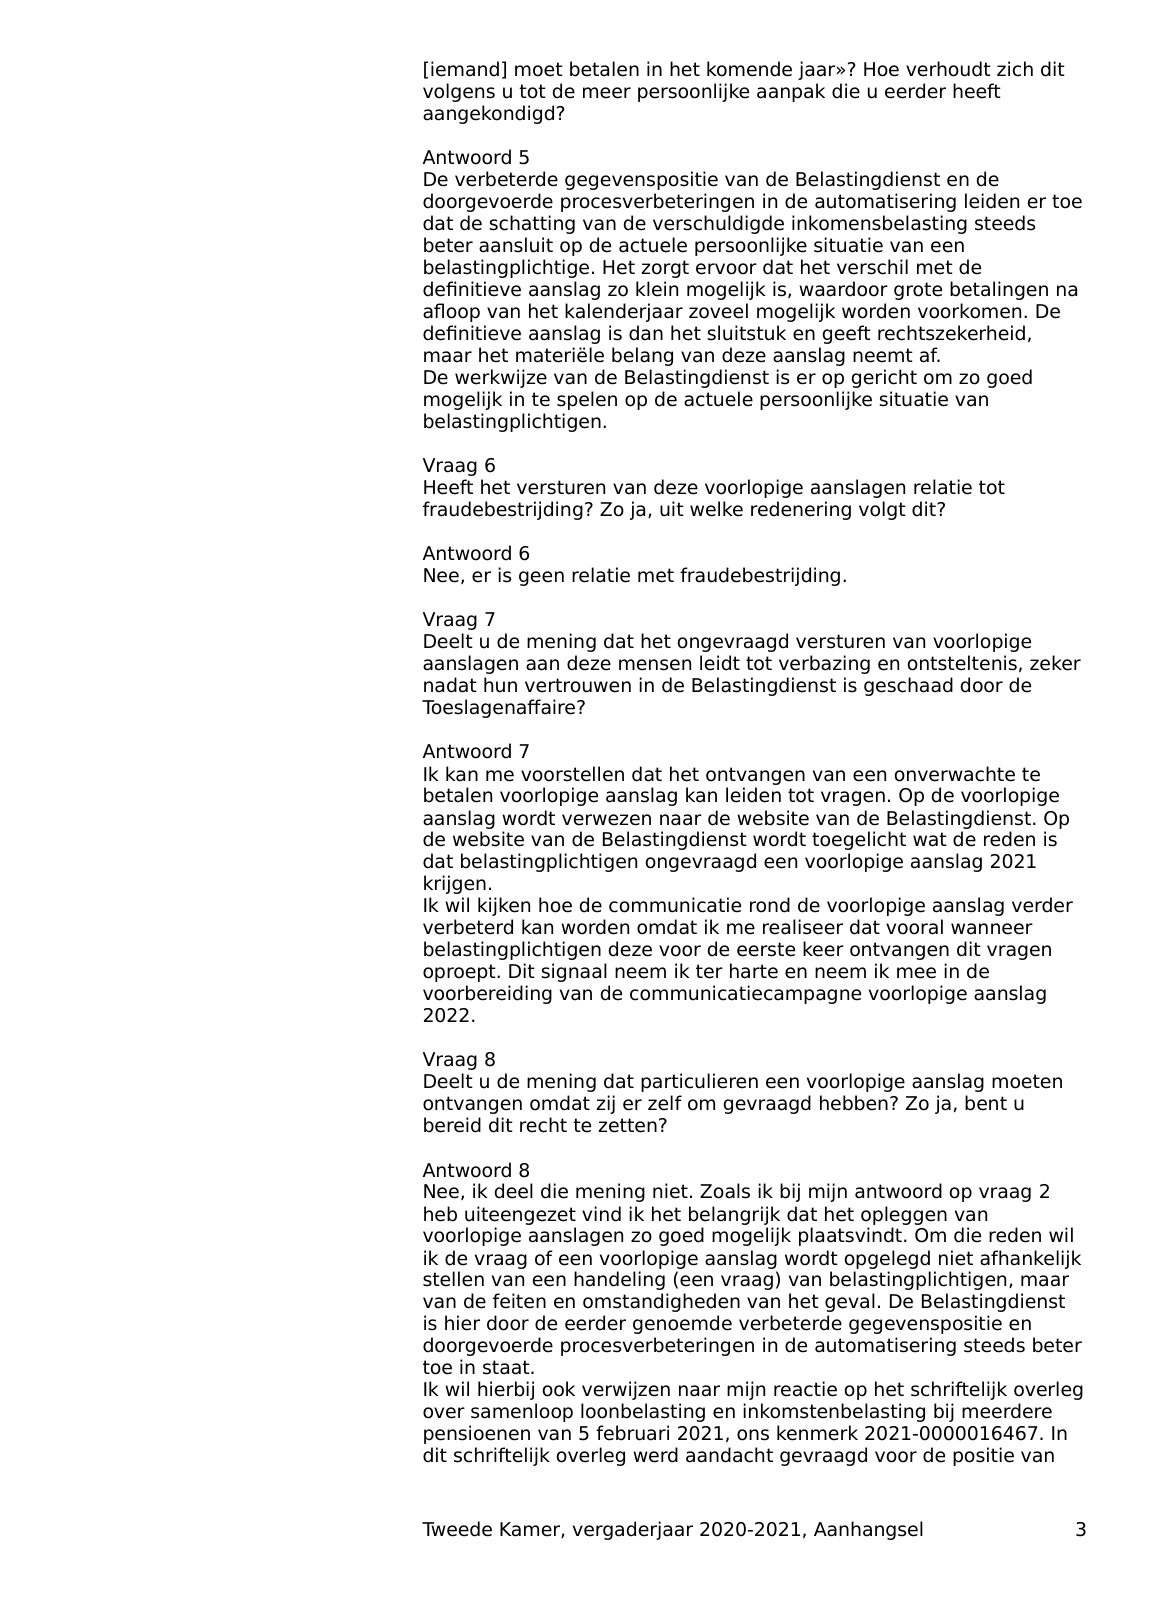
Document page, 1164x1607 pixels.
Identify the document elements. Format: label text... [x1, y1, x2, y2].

text Vraag 7 [422, 609, 1087, 631]
text Antwoord 5 [422, 147, 1087, 169]
text Vraag 8 [422, 1049, 1087, 1071]
text Ik kan me voorstellen dat het ontvangen van een onverwachte te betalen voorlopige aanslag kan leiden tot vragen. Op de voorlopige aanslag wordt verwezen naar de website van de Belastingdienst. Op de website van de Belastingdienst wordt toegelicht wat de reden is dat belastingplichtigen ongevraagd een voorlopige aanslag 2021 krijgen. [422, 763, 1087, 895]
text Antwoord 7 [422, 741, 1087, 763]
text De verbeterde gegevenspositie van de Belastingdienst en de doorgevoerde procesverbeteringen in de automatisering leiden er toe dat de schatting van de verschuldigde inkomensbelasting steeds beter aansluit op de actuele persoonlijke situatie van een belastingplichtige. Het zorgt ervoor dat het verschil met de definitieve aanslag zo klein mogelijk is, waardoor grote betalingen na afloop van het kalenderjaar zoveel mogelijk worden voorkomen. De definitieve aanslag is dan het sluitstuk en geeft rechtszekerheid, maar het materiële belang van deze aanslag neemt af. [422, 169, 1087, 367]
text De werkwijze van de Belastingdienst is er op gericht om zo goed mogelijk in te spelen op de actuele persoonlijke situatie van belastingplichtigen. [422, 367, 1087, 433]
text [iemand] moet betalen in het komende jaar»? Hoe verhoudt zich dit volgens u tot de meer persoonlijke aanpak die u eerder heeft aangekondigd? [422, 59, 1087, 125]
text Vraag 6 [422, 455, 1087, 477]
text Nee, er is geen relatie met fraudebestrijding. [422, 565, 1087, 587]
text Antwoord 8 [422, 1159, 1087, 1181]
text Heeft het versturen van deze voorlopige aanslagen relatie tot fraudebestrijding? Zo ja, uit welke redenering volgt dit? [422, 477, 1087, 521]
text Antwoord 6 [422, 543, 1087, 565]
text Nee, ik deel die mening niet. Zoals ik bij mijn antwoord op vraag 2 heb uiteengezet vind ik het belangrijk dat het opleggen van voorlopige aanslagen zo goed mogelijk plaatsvindt. Om die reden wil ik de vraag of een voorlopige aanslag wordt opgelegd niet afhankelijk stellen van een handeling (een vraag) van belastingplichtigen, maar van de feiten en omstandigheden van het geval. De Belastingdienst is hier door de eerder genoemde verbeterde gegevenspositie en doorgevoerde procesverbeteringen in de automatisering steeds beter toe in staat. [422, 1181, 1087, 1379]
text Ik wil kijken hoe de communicatie rond de voorlopige aanslag verder verbeterd kan worden omdat ik me realiseer dat vooral wanneer belastingplichtigen deze voor de eerste keer ontvangen dit vragen oproept. Dit signaal neem ik ter harte en neem ik mee in de voorbereiding van de communicatiecampagne voorlopige aanslag 2022. [422, 895, 1087, 1027]
text Ik wil hierbij ook verwijzen naar mijn reactie op het schriftelijk overleg over samenloop loonbelasting en inkomstenbelasting bij meerdere pensioenen van 5 februari 2021, ons kenmerk 2021-0000016467. In dit schriftelijk overleg werd aandacht gevraagd voor de positie van [422, 1379, 1087, 1467]
text Deelt u de mening dat het ongevraagd versturen van voorlopige aanslagen aan deze mensen leidt tot verbazing en ontsteltenis, zeker nadat hun vertrouwen in de Belastingdienst is geschaad door de Toeslagenaffaire? [422, 631, 1087, 719]
text Deelt u de mening dat particulieren een voorlopige aanslag moeten ontvangen omdat zij er zelf om gevraagd hebben? Zo ja, bent u bereid dit recht te zetten? [422, 1071, 1087, 1137]
